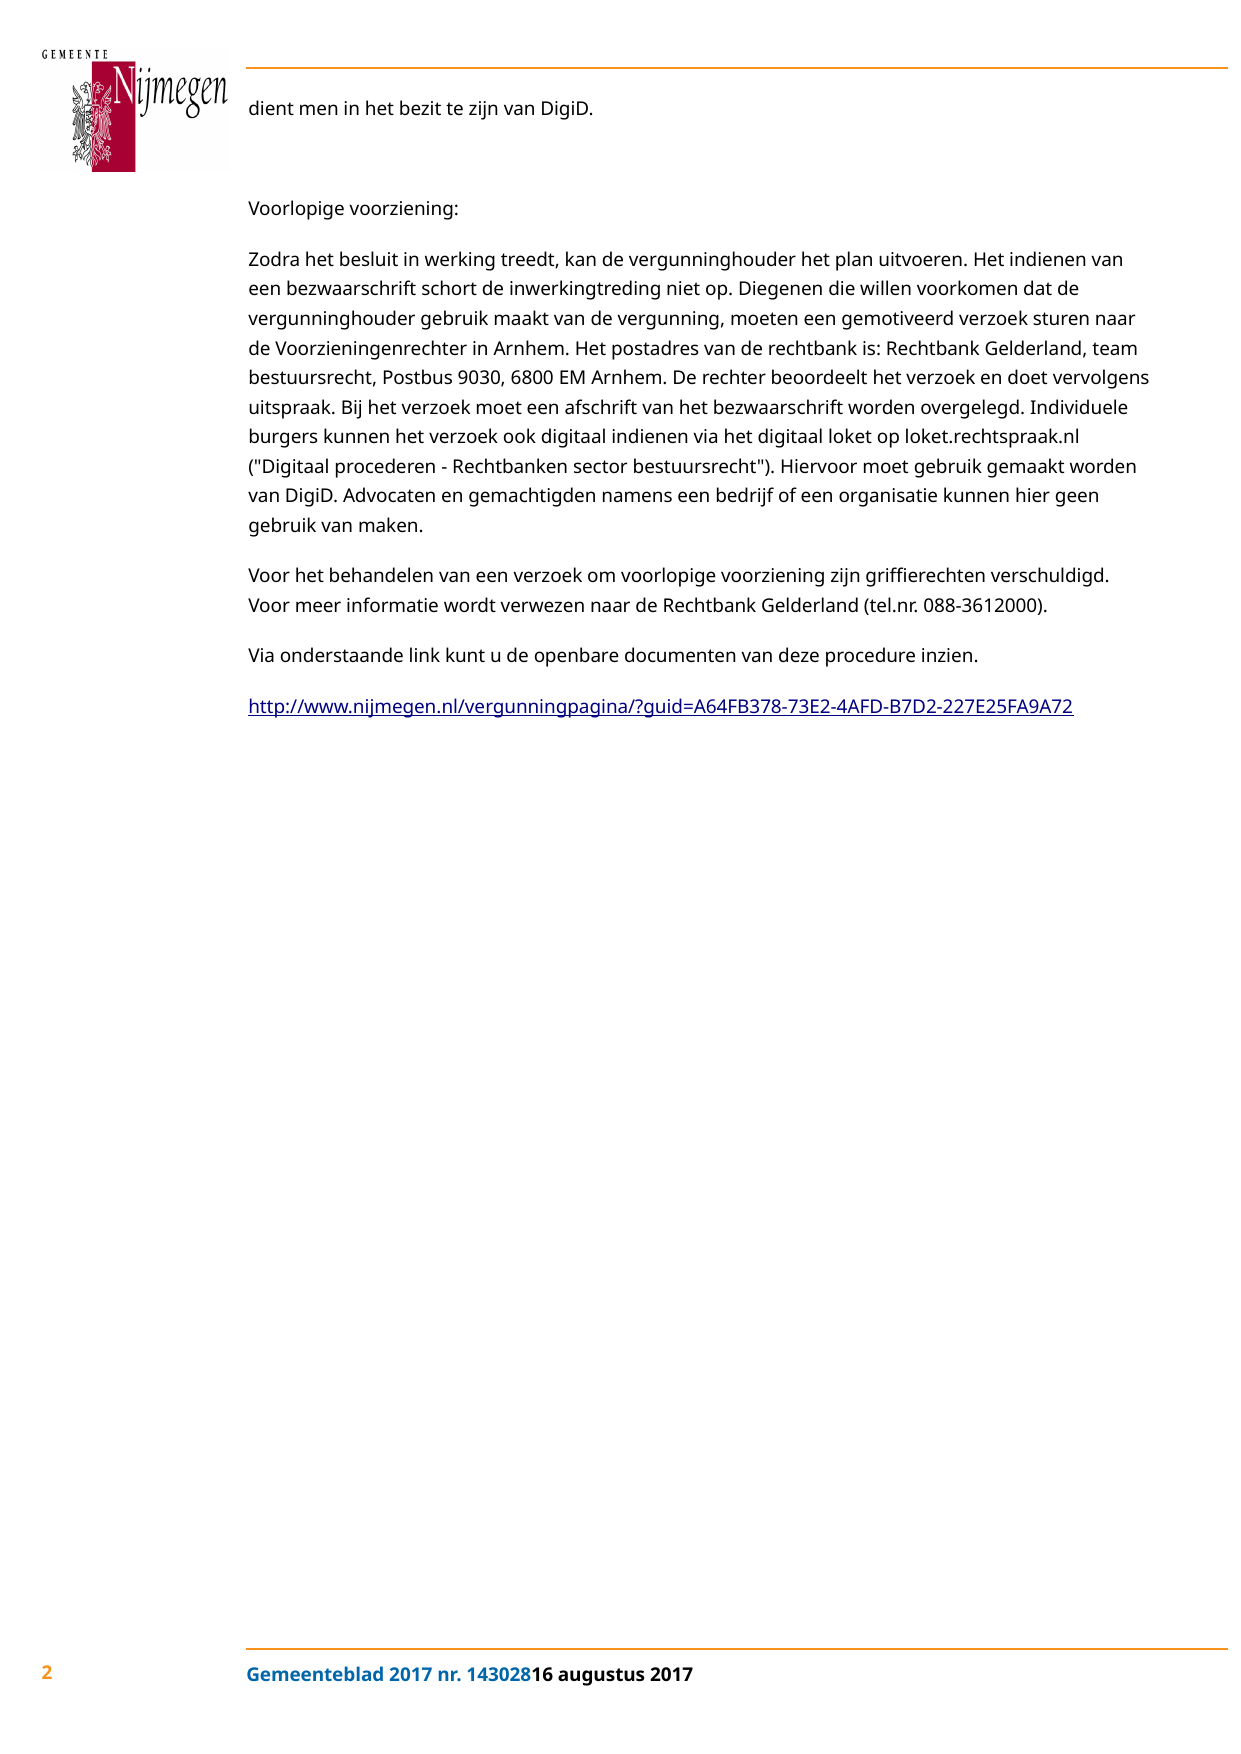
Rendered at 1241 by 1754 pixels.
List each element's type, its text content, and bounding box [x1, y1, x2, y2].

picture [41, 47, 231, 172]
text Via onderstaande link kunt u de openbare documenten van deze procedure inzien. [248, 643, 1152, 668]
text http://www.nijmegen.nl/vergunningpagina/?guid=A64FB378-73E2-4AFD-B7D2-227E25FA9A72 [248, 693, 1152, 719]
text Voorlopige voorziening: [248, 196, 1152, 221]
text Voor het behandelen van een verzoek om voorlopige voorziening zijn griffierechten verschuldigd. Voor meer informatie wordt verwezen naar de Rechtbank Gelderland (tel.nr. 088-3612000). [248, 563, 1152, 618]
text Zodra het besluit in werking treedt, kan de vergunninghouder het plan uitvoeren. Het indienen van een bezwaarschrift schort de inwerkingtreding niet op. Diegenen die willen voorkomen dat de vergunninghouder gebruik maakt van de vergunning, moeten een gemotiveerd verzoek sturen naar de Voorzieningenrechter in Arnhem. Het postadres van de rechtbank is: Rechtbank Gelderland, team bestuursrecht, Postbus 9030, 6800 EM Arnhem. De rechter beoordeelt het verzoek en doet vervolgens uitspraak. Bij het verzoek moet een afschrift van het bezwaarschrift worden overgelegd. Individuele burgers kunnen het verzoek ook digitaal indienen via het digitaal loket op loket.rechtspraak.nl ("Digitaal procederen - Rechtbanken sector bestuursrecht"). Hiervoor moet gebruik gemaakt worden van DigiD. Advocaten en gemachtigden namens een bedrijf of een organisatie kunnen hier geen gebruik van maken. [248, 246, 1152, 538]
text dient men in het bezit te zijn van DigiD. [248, 95, 1152, 121]
